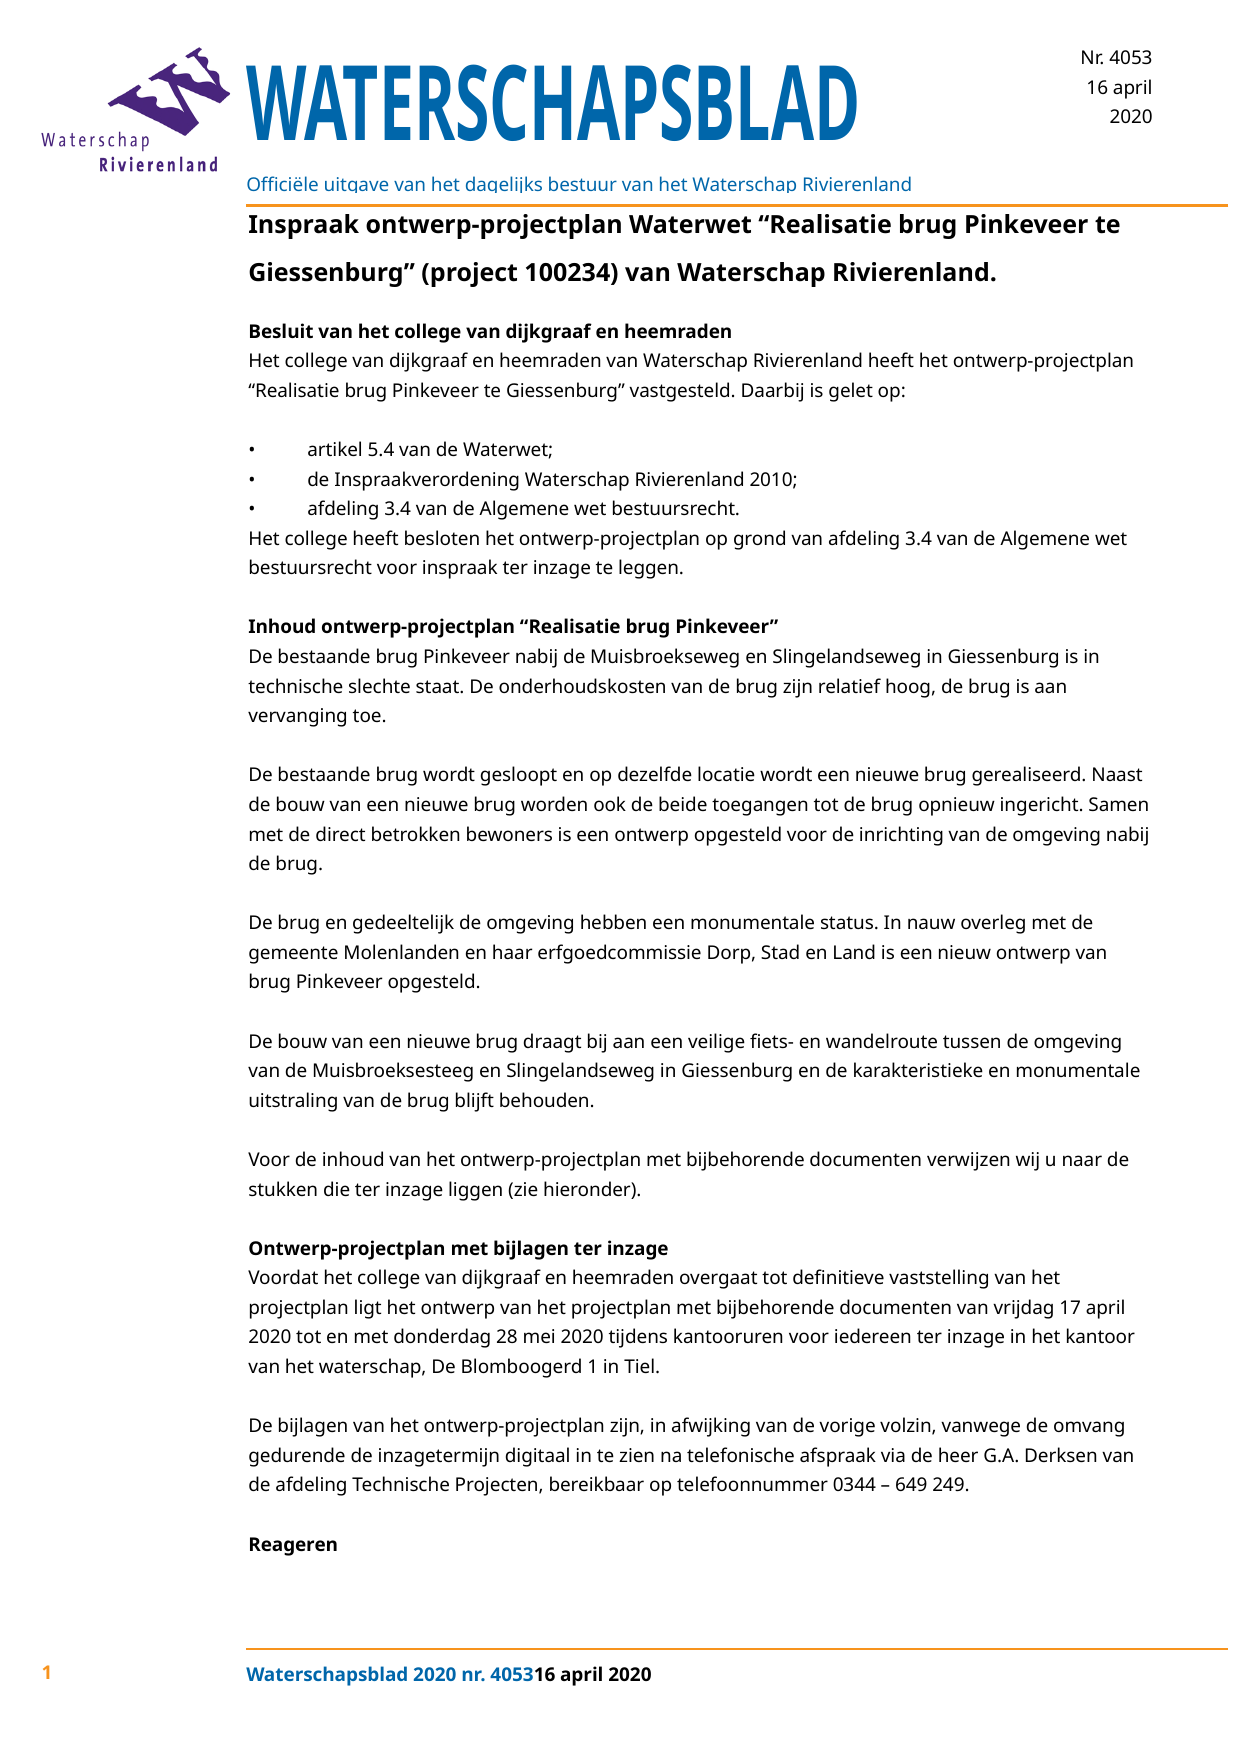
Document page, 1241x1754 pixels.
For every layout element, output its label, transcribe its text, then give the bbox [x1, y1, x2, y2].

text De bijlagen van het ontwerp-projectplan zijn, in afwijking van de vorige volzin, vanwege de omvang gedurende de inzagetermijn digitaal in te zien na telefonische afspraak via de heer G.A. Derksen van de afdeling Technische Projecten, bereikbaar op telefoonnummer 0344 – 649 249. [248, 1412, 1152, 1497]
text De brug en gedeeltelijk de omgeving hebben een monumentale status. In nauw overleg met de gemeente Molenlanden en haar erfgoedcommissie Dorp, Stad en Land is een nieuw ontwerp van brug Pinkeveer opgesteld. [248, 909, 1152, 994]
text Voordat het college van dijkgraaf en heemraden overgaat tot definitieve vaststelling van het projectplan ligt het ontwerp van het projectplan met bijbehorende documenten van vrijdag 17 april 2020 tot en met donderdag 28 mei 2020 tijdens kantooruren voor iedereen ter inzage in het kantoor van het waterschap, De Blomboogerd 1 in Tiel. [248, 1264, 1152, 1379]
text De bouw van een nieuwe brug draagt bij aan een veilige fiets- en wandelroute tussen de omgeving van de Muisbroeksesteeg en Slingelandseweg in Giessenburg en de karakteristieke en monumentale uitstraling van de brug blijft behouden. [248, 1028, 1152, 1113]
text Voor de inhoud van het ontwerp-projectplan met bijbehorende documenten verwijzen wij u naar de stukken die ter inzage liggen (zie hieronder). [248, 1146, 1152, 1202]
text De bestaande brug wordt gesloopt en op dezelfde locatie wordt een nieuwe brug gerealiseerd. Naast de bouw van een nieuwe brug worden ook de beide toegangen tot de brug opnieuw ingericht. Samen met de direct betrokken bewoners is een ontwerp opgesteld voor de inrichting van de omgeving nabij de brug. [248, 762, 1152, 876]
text Besluit van het college van dijkgraaf en heemraden [248, 318, 1152, 344]
text Inspraak ontwerp-projectplan Waterwet “Realisatie brug Pinkeveer te Giessenburg” (project 100234) van Waterschap Rivierenland. [248, 207, 1152, 288]
list afdeling 3.4 van de Algemene wet bestuursrecht. [248, 495, 1152, 521]
text Ontwerp-projectplan met bijlagen ter inzage [248, 1235, 1152, 1261]
list artikel 5.4 van de Waterwet; [248, 436, 1152, 462]
text Reageren [248, 1531, 1152, 1557]
text Het college heeft besloten het ontwerp-projectplan op grond van afdeling 3.4 van de Algemene wet bestuursrecht voor inspraak ter inzage te leggen. [248, 525, 1152, 580]
text Inhoud ontwerp-projectplan “Realisatie brug Pinkeveer” [248, 614, 1152, 639]
picture [41, 47, 231, 172]
list de Inspraakverordening Waterschap Rivierenland 2010; [248, 466, 1152, 492]
text De bestaande brug Pinkeveer nabij de Muisbroekseweg en Slingelandseweg in Giessenburg is in technische slechte staat. De onderhoudskosten van de brug zijn relatief hoog, de brug is aan vervanging toe. [248, 643, 1152, 728]
text Het college van dijkgraaf en heemraden van Waterschap Rivierenland heeft het ontwerp-projectplan “Realisatie brug Pinkeveer te Giessenburg” vastgesteld. Daarbij is gelet op: [248, 347, 1152, 403]
